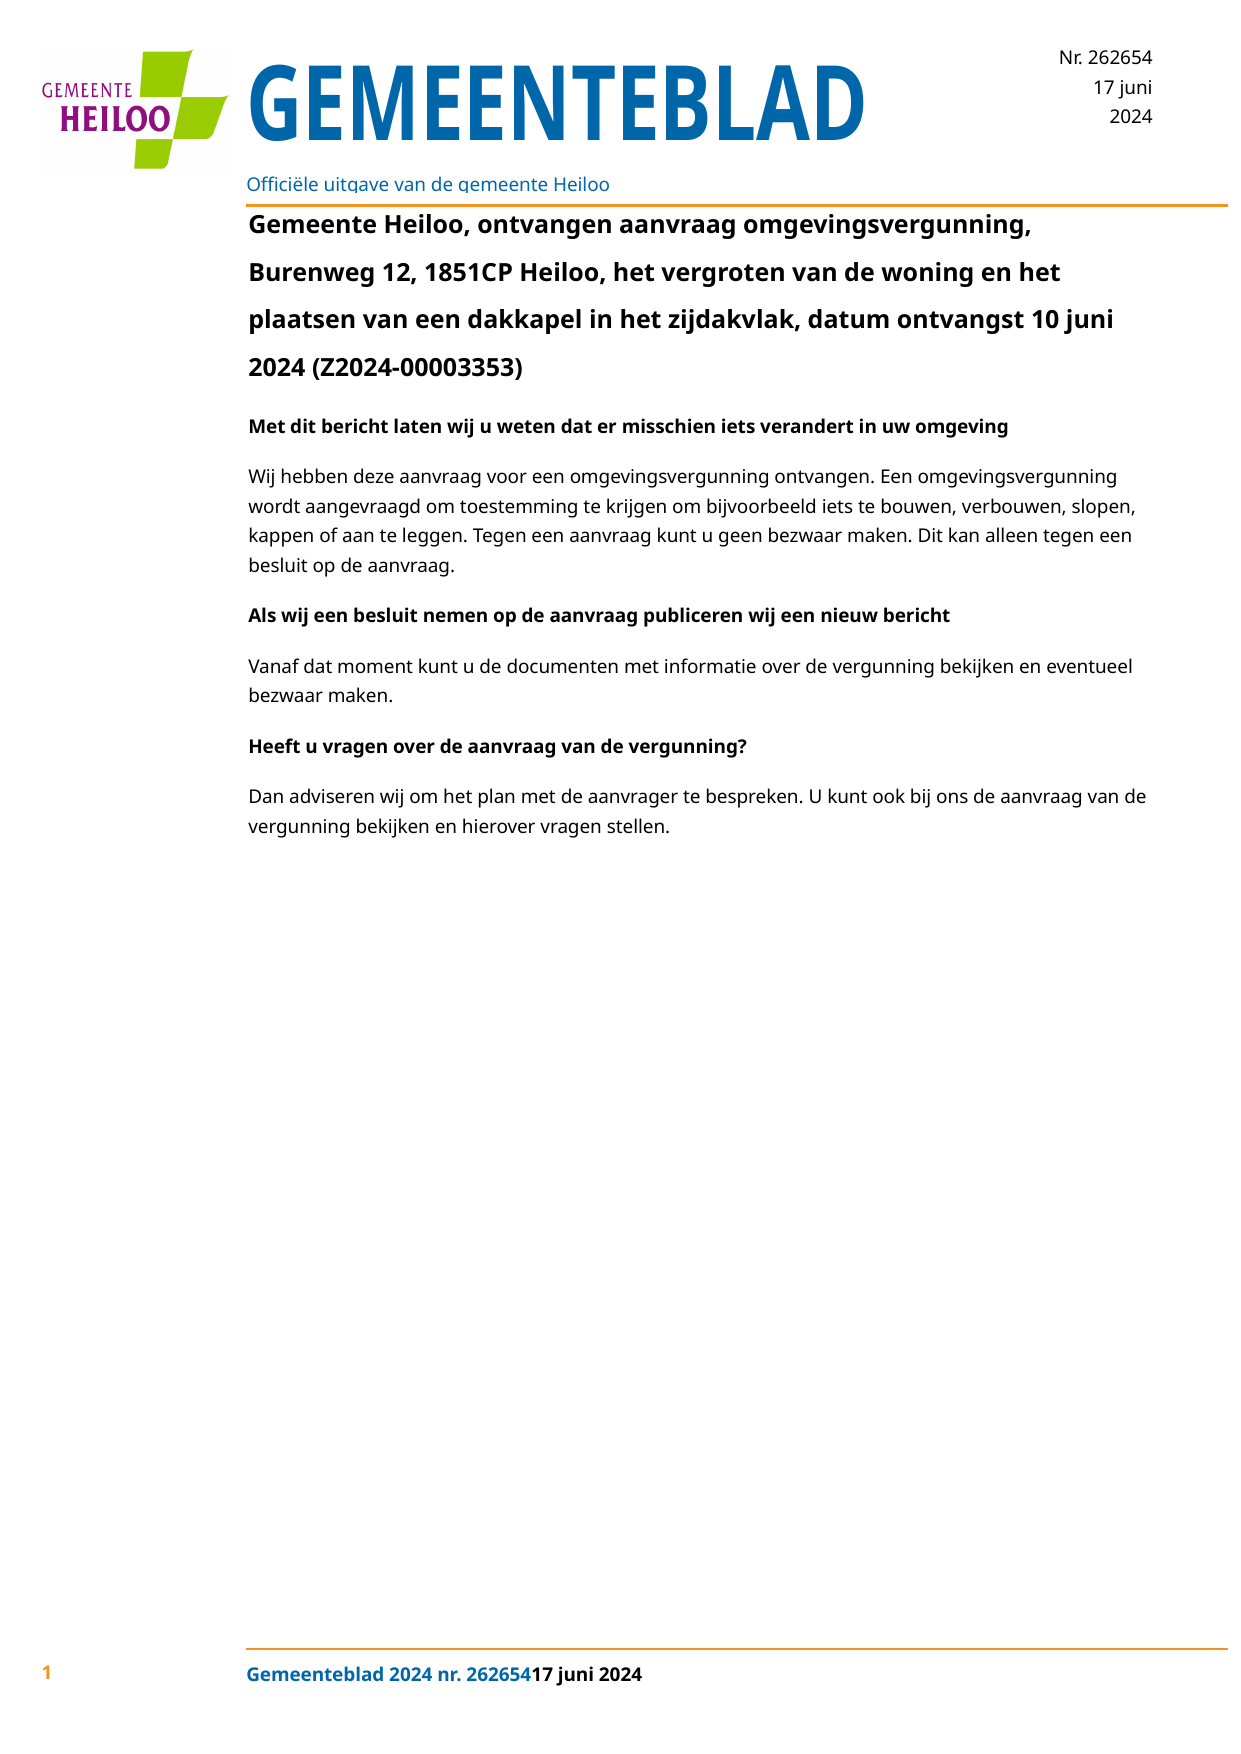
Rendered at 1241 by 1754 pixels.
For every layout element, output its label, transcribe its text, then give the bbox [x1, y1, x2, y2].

text Wij hebben deze aanvraag voor een omgevingsvergunning ontvangen. Een omgevingsvergunning wordt aangevraagd om toestemming te krijgen om bijvoorbeeld iets te bouwen, verbouwen, slopen, kappen of aan te leggen. Tegen een aanvraag kunt u geen bezwaar maken. Dit kan alleen tegen een besluit op de aanvraag. [248, 463, 1152, 578]
text Dan adviseren wij om het plan met de aanvrager te bespreken. U kunt ook bij ons de aanvraag van de vergunning bekijken en hierover vragen stellen. [248, 783, 1152, 839]
text Gemeente Heiloo, ontvangen aanvraag omgevingsvergunning, Burenweg 12, 1851CP Heiloo, het vergroten van de woning en het plaatsen van een dakkapel in het zijdakvlak, datum ontvangst 10 juni 2024 (Z2024-00003353) [248, 207, 1152, 384]
text Met dit bericht laten wij u weten dat er misschien iets verandert in uw omgeving [248, 413, 1152, 439]
text Als wij een besluit nemen op de aanvraag publiceren wij een nieuw bericht [248, 603, 1152, 628]
picture [41, 47, 231, 172]
text Vanaf dat moment kunt u de documenten met informatie over de vergunning bekijken en eventueel bezwaar maken. [248, 653, 1152, 708]
text Heeft u vragen over de aanvraag van de vergunning? [248, 733, 1152, 759]
